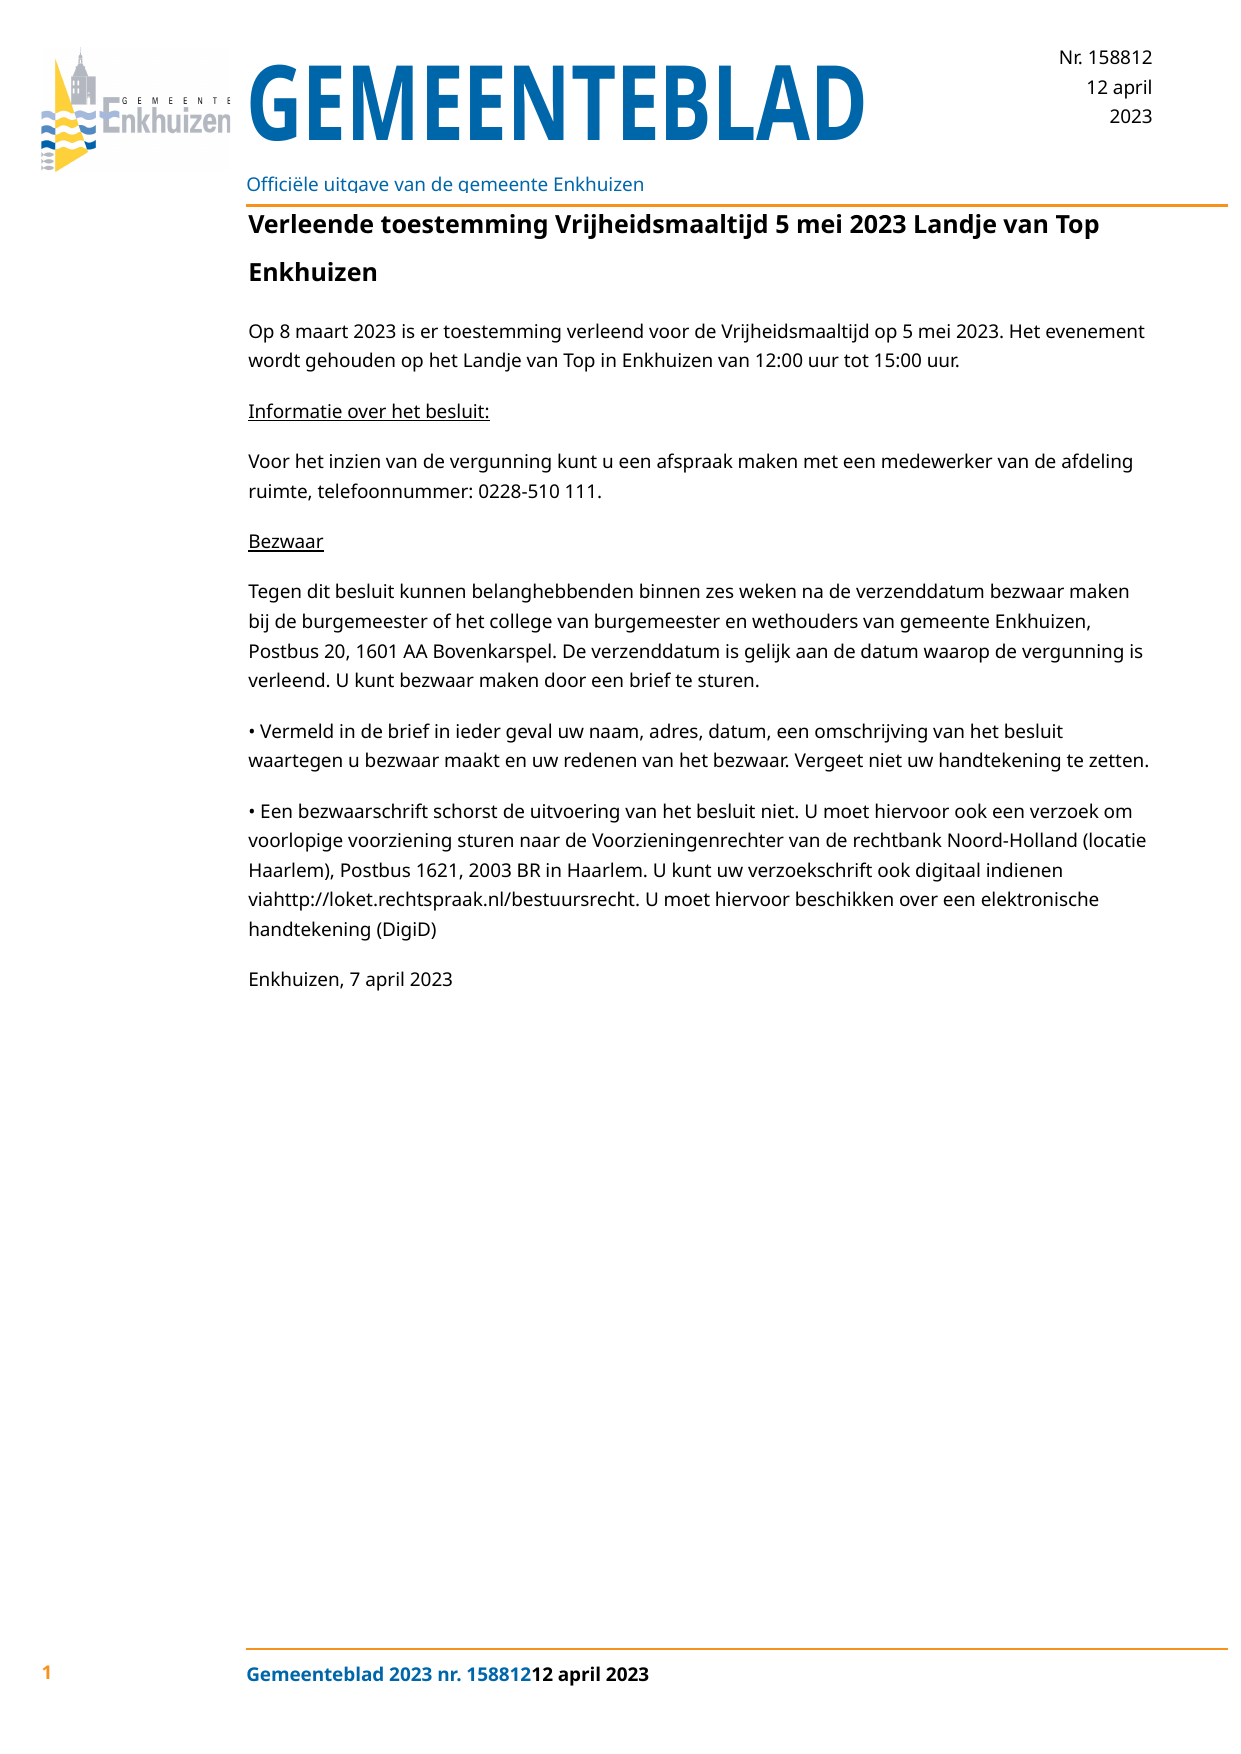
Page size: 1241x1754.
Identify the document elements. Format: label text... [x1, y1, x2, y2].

text Enkhuizen, 7 april 2023 [248, 967, 1152, 992]
text Tegen dit besluit kunnen belanghebbenden binnen zes weken na de verzenddatum bezwaar maken bij de burgemeester of het college van burgemeester en wethouders van gemeente Enkhuizen, Postbus 20, 1601 AA Bovenkarspel. De verzenddatum is gelijk aan de datum waarop de vergunning is verleend. U kunt bezwaar maken door een brief te sturen. [248, 579, 1152, 693]
text • Een bezwaarschrift schorst de uitvoering van het besluit niet. U moet hiervoor ook een verzoek om voorlopige voorziening sturen naar de Voorzieningenrechter van de rechtbank Noord-Holland (locatie Haarlem), Postbus 1621, 2003 BR in Haarlem. U kunt uw verzoekschrift ook digitaal indienen viahttp://loket.rechtspraak.nl/bestuursrecht. U moet hiervoor beschikken over een elektronische handtekening (DigiD) [248, 798, 1152, 942]
text Informatie over het besluit: [248, 398, 1152, 424]
picture [41, 47, 231, 172]
text Verleende toestemming Vrijheidsmaaltijd 5 mei 2023 Landje van Top Enkhuizen [248, 207, 1152, 288]
text Op 8 maart 2023 is er toestemming verleend voor de Vrijheidsmaaltijd op 5 mei 2023. Het evenement wordt gehouden op het Landje van Top in Enkhuizen van 12:00 uur tot 15:00 uur. [248, 318, 1152, 373]
text Bezwaar [248, 528, 1152, 554]
text • Vermeld in de brief in ieder geval uw naam, adres, datum, een omschrijving van het besluit waartegen u bezwaar maakt en uw redenen van het bezwaar. Vergeet niet uw handtekening te zetten. [248, 718, 1152, 773]
text Voor het inzien van de vergunning kunt u een afspraak maken met een medewerker van de afdeling ruimte, telefoonnummer: 0228-510 111. [248, 448, 1152, 504]
